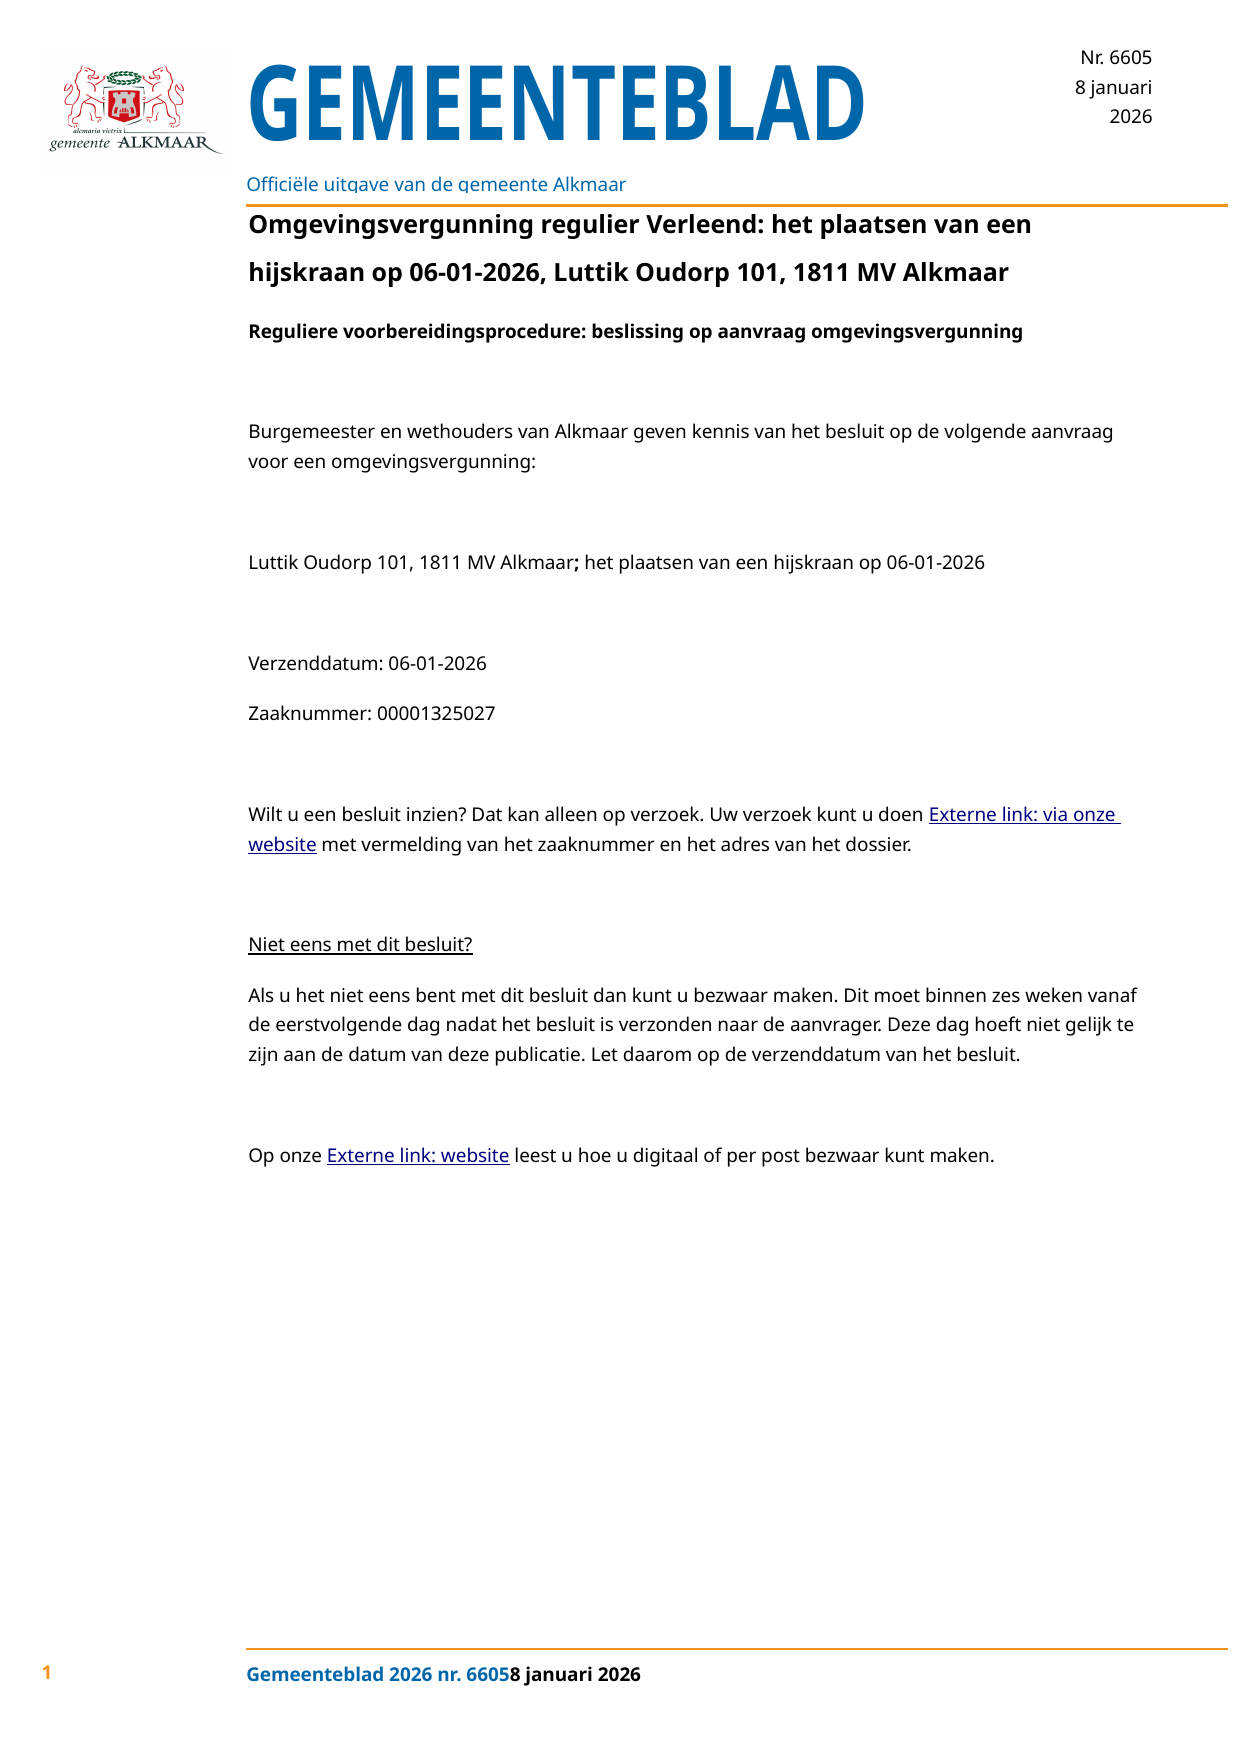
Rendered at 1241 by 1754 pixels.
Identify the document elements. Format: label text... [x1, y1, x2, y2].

text Reguliere voorbereidingsprocedure: beslissing op aanvraag omgevingsvergunning [248, 318, 1152, 344]
text Omgevingsvergunning regulier Verleend: het plaatsen van een hijskraan op 06-01-2026, Luttik Oudorp 101, 1811 MV Alkmaar [248, 207, 1152, 288]
text Zaaknummer: 00001325027 [248, 700, 1152, 726]
picture [41, 47, 231, 172]
text Op onze Externe link: website leest u hoe u digitaal of per post bezwaar kunt maken. [248, 1142, 1152, 1168]
text Verzenddatum: 06-01-2026 [248, 650, 1152, 676]
text Als u het niet eens bent met dit besluit dan kunt u bezwaar maken. Dit moet binnen zes weken vanaf de eerstvolgende dag nadat het besluit is verzonden naar de aanvrager. Deze dag hoeft niet gelijk te zijn aan de datum van deze publicatie. Let daarom op de verzenddatum van het besluit. [248, 982, 1152, 1067]
text Luttik Oudorp 101, 1811 MV Alkmaar; het plaatsen van een hijskraan op 06-01-2026 [248, 549, 1152, 575]
text Niet eens met dit besluit? [248, 932, 1152, 957]
text Wilt u een besluit inzien? Dat kan alleen op verzoek. Uw verzoek kunt u doen Externe link: via onze website met vermelding van het zaaknummer en het adres van het dossier. [248, 801, 1152, 857]
text Burgemeester en wethouders van Alkmaar geven kennis van het besluit op de volgende aanvraag voor een omgevingsvergunning: [248, 419, 1152, 474]
